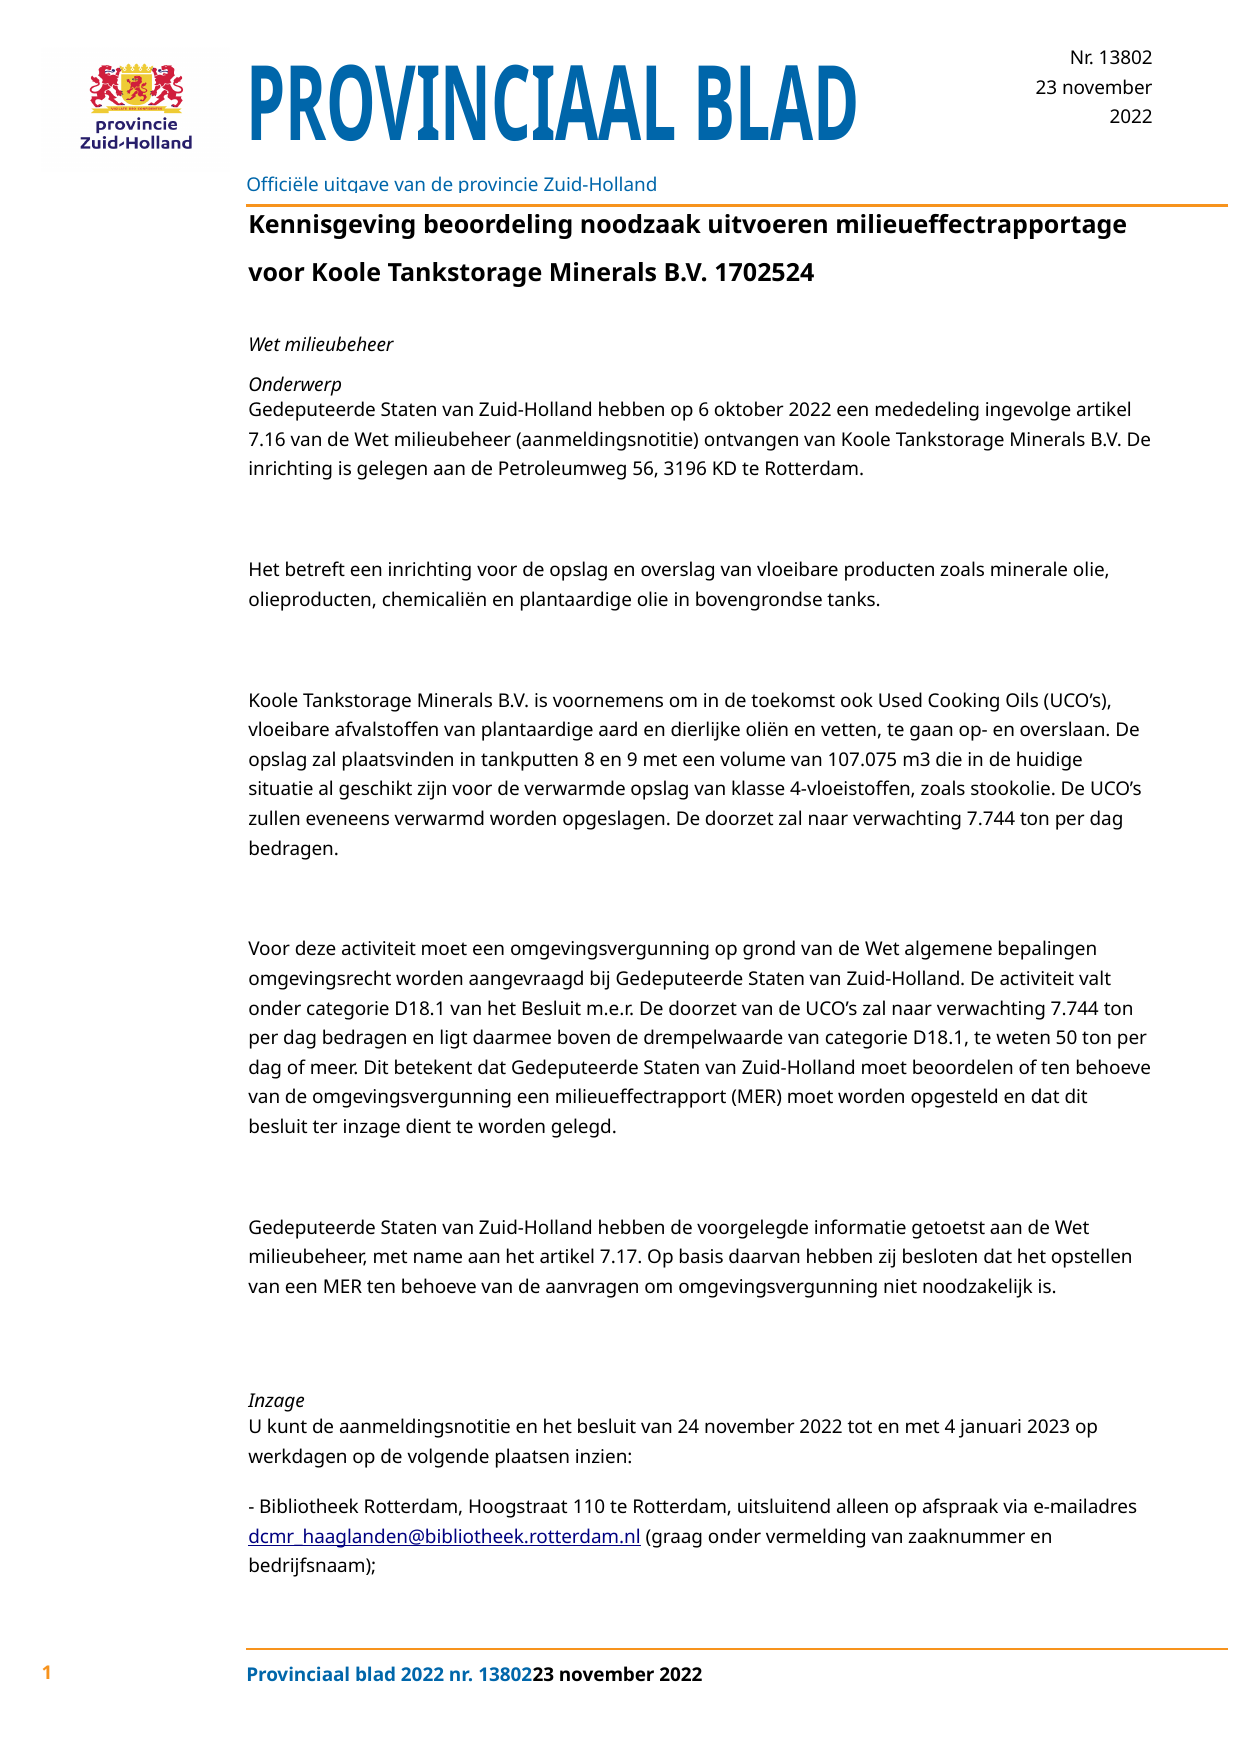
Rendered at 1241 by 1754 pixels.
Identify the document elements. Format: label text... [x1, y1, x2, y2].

text Kennisgeving beoordeling noodzaak uitvoeren milieueffectrapportage voor Koole Tankstorage Minerals B.V. 1702524 [248, 207, 1152, 288]
text Inzage [248, 1387, 1152, 1413]
text Voor deze activiteit moet een omgevingsvergunning op grond van de Wet algemene bepalingen omgevingsrecht worden aangevraagd bij Gedeputeerde Staten van Zuid-Holland. De activiteit valt onder categorie D18.1 van het Besluit m.e.r. De doorzet van de UCO’s zal naar verwachting 7.744 ton per dag bedragen en ligt daarmee boven de drempelwaarde van categorie D18.1, te weten 50 ton per dag of meer. Dit betekent dat Gedeputeerde Staten van Zuid-Holland moet beoordelen of ten behoeve van de omgevingsvergunning een milieueffectrapport (MER) moet worden opgesteld en dat dit besluit ter inzage dient te worden gelegd. [248, 936, 1152, 1139]
text Gedeputeerde Staten van Zuid-Holland hebben op 6 oktober 2022 een mededeling ingevolge artikel 7.16 van de Wet milieubeheer (aanmeldingsnotitie) ontvangen van Koole Tankstorage Minerals B.V. De inrichting is gelegen aan de Petroleumweg 56, 3196 KD te Rotterdam. [248, 396, 1152, 481]
text Wet milieubeheer [248, 331, 1152, 357]
text U kunt de aanmeldingsnotitie en het besluit van 24 november 2022 tot en met 4 januari 2023 op werkdagen op de volgende plaatsen inzien: [248, 1413, 1152, 1468]
text Onderwerp [248, 371, 1152, 396]
picture [41, 47, 231, 172]
text Koole Tankstorage Minerals B.V. is voornemens om in de toekomst ook Used Cooking Oils (UCO’s), vloeibare afvalstoffen van plantaardige aard en dierlijke oliën en vetten, te gaan op- en overslaan. De opslag zal plaatsvinden in tankputten 8 en 9 met een volume van 107.075 m3 die in de huidige situatie al geschikt zijn voor de verwarmde opslag van klasse 4-vloeistoffen, zoals stookolie. De UCO’s zullen eveneens verwarmd worden opgeslagen. De doorzet zal naar verwachting 7.744 ton per dag bedragen. [248, 687, 1152, 861]
text Het betreft een inrichting voor de opslag en overslag van vloeibare producten zoals minerale olie, olieproducten, chemicaliën en plantaardige olie in bovengrondse tanks. [248, 556, 1152, 612]
text Gedeputeerde Staten van Zuid-Holland hebben de voorgelegde informatie getoetst aan de Wet milieubeheer, met name aan het artikel 7.17. Op basis daarvan hebben zij besloten dat het opstellen van een MER ten behoeve van de aanvragen om omgevingsvergunning niet noodzakelijk is. [248, 1214, 1152, 1299]
text - Bibliotheek Rotterdam, Hoogstraat 110 te Rotterdam, uitsluitend alleen op afspraak via e-mailadres dcmr_haaglanden@bibliotheek.rotterdam.nl (graag onder vermelding van zaaknummer en bedrijfsnaam); [248, 1493, 1152, 1578]
